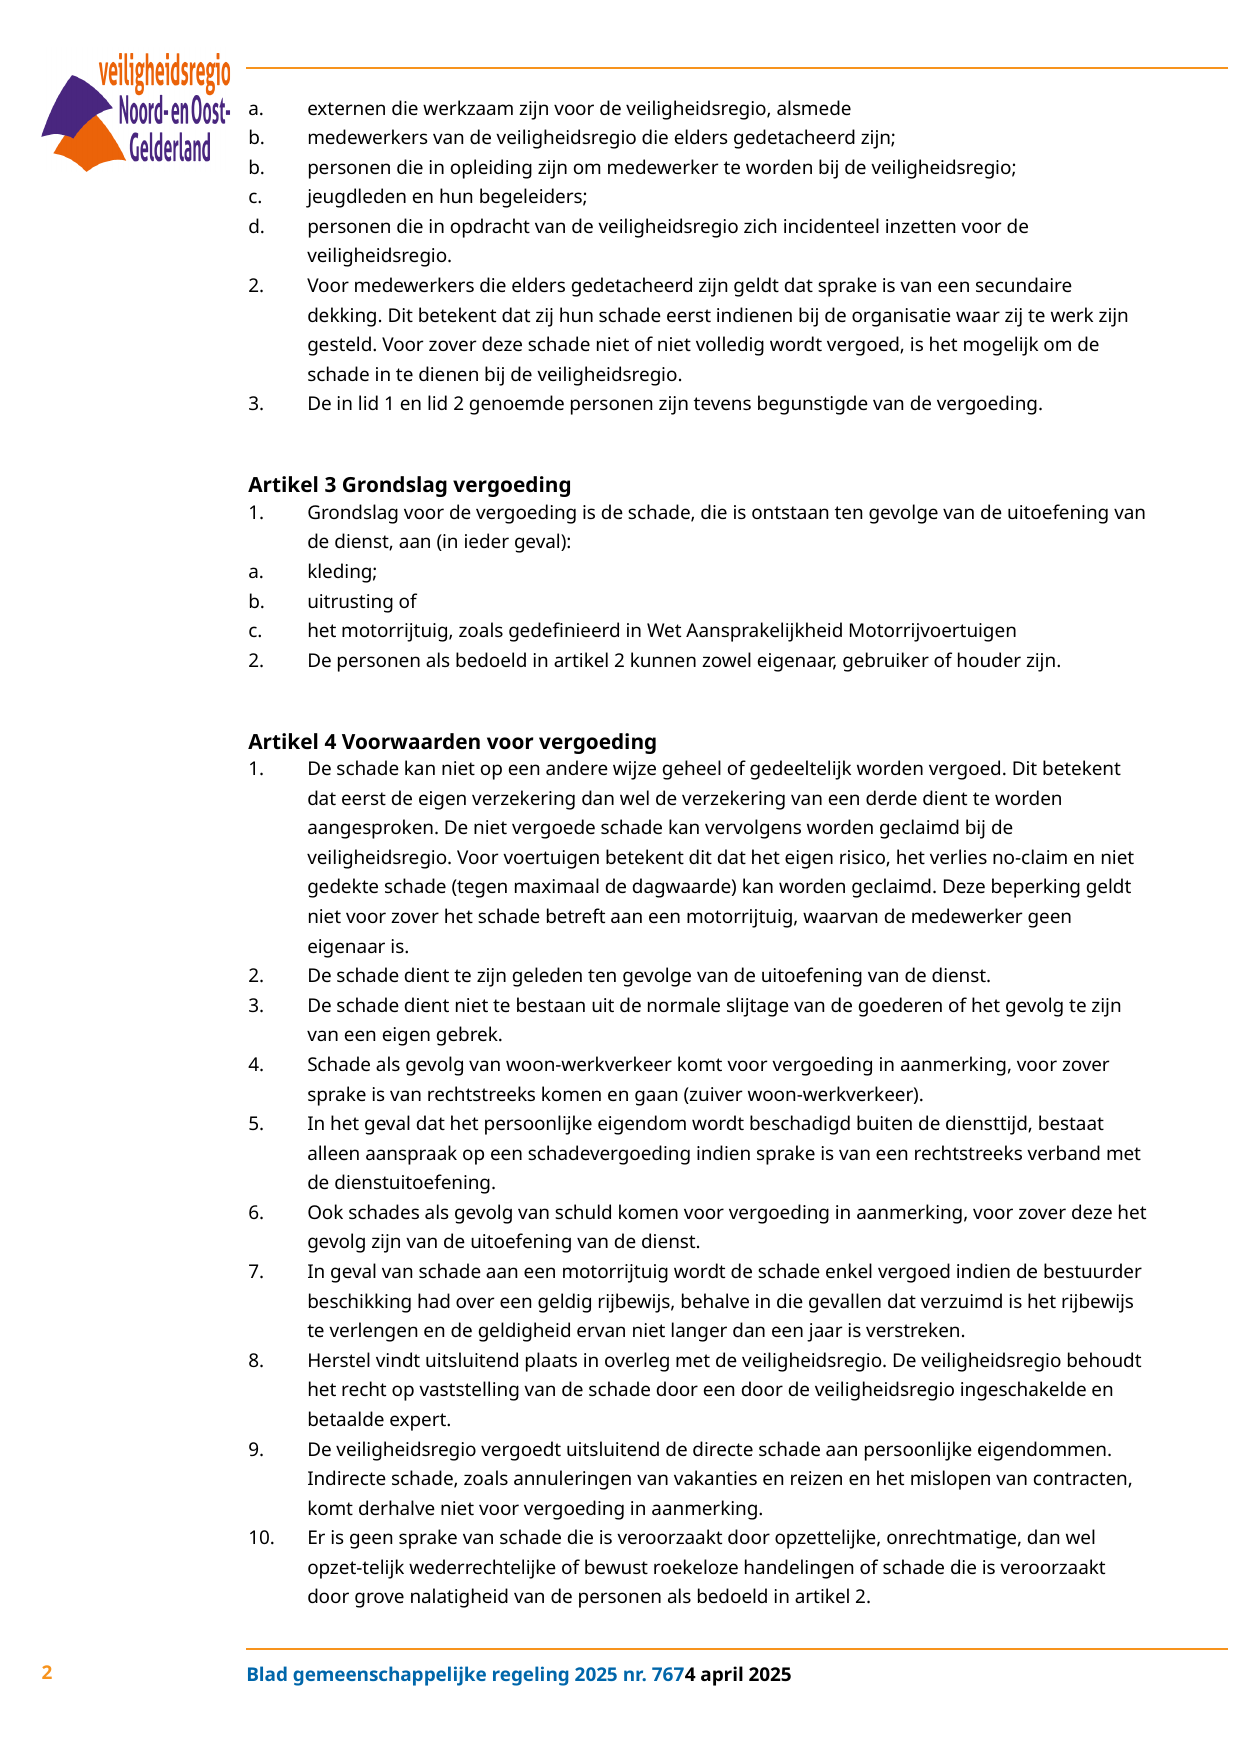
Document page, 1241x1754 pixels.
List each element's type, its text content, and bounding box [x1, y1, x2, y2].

list Herstel vindt uitsluitend plaats in overleg met de veiligheidsregio. De veiligheidsregio behoudt het recht op vaststelling van de schade door een door de veiligheidsregio ingeschakelde en betaalde expert. [248, 1347, 1152, 1432]
list personen die in opdracht van de veiligheidsregio zich incidenteel inzetten voor de veiligheidsregio. [248, 213, 1152, 268]
list De schade kan niet op een andere wijze geheel of gedeeltelijk worden vergoed. Dit betekent dat eerst de eigen verzekering dan wel de verzekering van een derde dient te worden aangesproken. De niet vergoede schade kan vervolgens worden geclaimd bij de veiligheidsregio. Voor voertuigen betekent dit dat het eigen risico, het verlies no-claim en niet gedekte schade (tegen maximaal de dagwaarde) kan worden geclaimd. Deze beperking geldt niet voor zover het schade betreft aan een motorrijtuig, waarvan de medewerker geen eigenaar is. [248, 755, 1152, 959]
list In geval van schade aan een motorrijtuig wordt de schade enkel vergoed indien de bestuurder beschikking had over een geldig rijbewijs, behalve in die gevallen dat verzuimd is het rijbewijs te verlengen en de geldigheid ervan niet langer dan een jaar is verstreken. [248, 1258, 1152, 1343]
list Ook schades als gevolg van schuld komen voor vergoeding in aanmerking, voor zover deze het gevolg zijn van de uitoefening van de dienst. [248, 1199, 1152, 1254]
list jeugdleden en hun begeleiders; [248, 183, 1152, 209]
list personen die in opleiding zijn om medewerker te worden bij de veiligheidsregio; [248, 154, 1152, 180]
text Artikel 3 Grondslag vergoeding [248, 471, 1152, 499]
list De schade dient niet te bestaan uit de normale slijtage van de goederen of het gevolg te zijn van een eigen gebrek. [248, 992, 1152, 1047]
list externen die werkzaam zijn voor de veiligheidsregio, alsmede [248, 95, 1152, 121]
list In het geval dat het persoonlijke eigendom wordt beschadigd buiten de diensttijd, bestaat alleen aanspraak op een schadevergoeding indien sprake is van een rechtstreeks verband met de dienstuitoefening. [248, 1110, 1152, 1195]
list De veiligheidsregio vergoedt uitsluitend de directe schade aan persoonlijke eigendommen. Indirecte schade, zoals annuleringen van vakanties en reizen en het mislopen van contracten, komt derhalve niet voor vergoeding in aanmerking. [248, 1436, 1152, 1521]
list De schade dient te zijn geleden ten gevolge van de uitoefening van de dienst. [248, 962, 1152, 988]
list Er is geen sprake van schade die is veroorzaakt door opzettelijke, onrechtmatige, dan wel opzet-telijk wederrechtelijke of bewust roekeloze handelingen of schade die is veroorzaakt door grove nalatigheid van de personen als bedoeld in artikel 2. [248, 1524, 1152, 1609]
text Artikel 4 Voorwaarden voor vergoeding [248, 727, 1152, 755]
picture [41, 47, 231, 172]
list Voor medewerkers die elders gedetacheerd zijn geldt dat sprake is van een secundaire dekking. Dit betekent dat zij hun schade eerst indienen bij de organisatie waar zij te werk zijn gesteld. Voor zover deze schade niet of niet volledig wordt vergoed, is het mogelijk om de schade in te dienen bij de veiligheidsregio. [248, 272, 1152, 387]
list medewerkers van de veiligheidsregio die elders gedetacheerd zijn; [248, 124, 1152, 150]
list uitrusting of [248, 588, 1152, 613]
list het motorrijtuig, zoals gedefinieerd in Wet Aansprakelijkheid Motorrijvoertuigen [248, 617, 1152, 643]
list De in lid 1 en lid 2 genoemde personen zijn tevens begunstigde van de vergoeding. [248, 391, 1152, 416]
list Schade als gevolg van woon-werkverkeer komt voor vergoeding in aanmerking, voor zover sprake is van rechtstreeks komen en gaan (zuiver woon-werkverkeer). [248, 1051, 1152, 1107]
list kleding; [248, 558, 1152, 584]
list Grondslag voor de vergoeding is de schade, die is ontstaan ten gevolge van de uitoefening van de dienst, aan (in ieder geval): [248, 499, 1152, 554]
list De personen als bedoeld in artikel 2 kunnen zowel eigenaar, gebruiker of houder zijn. [248, 647, 1152, 673]
